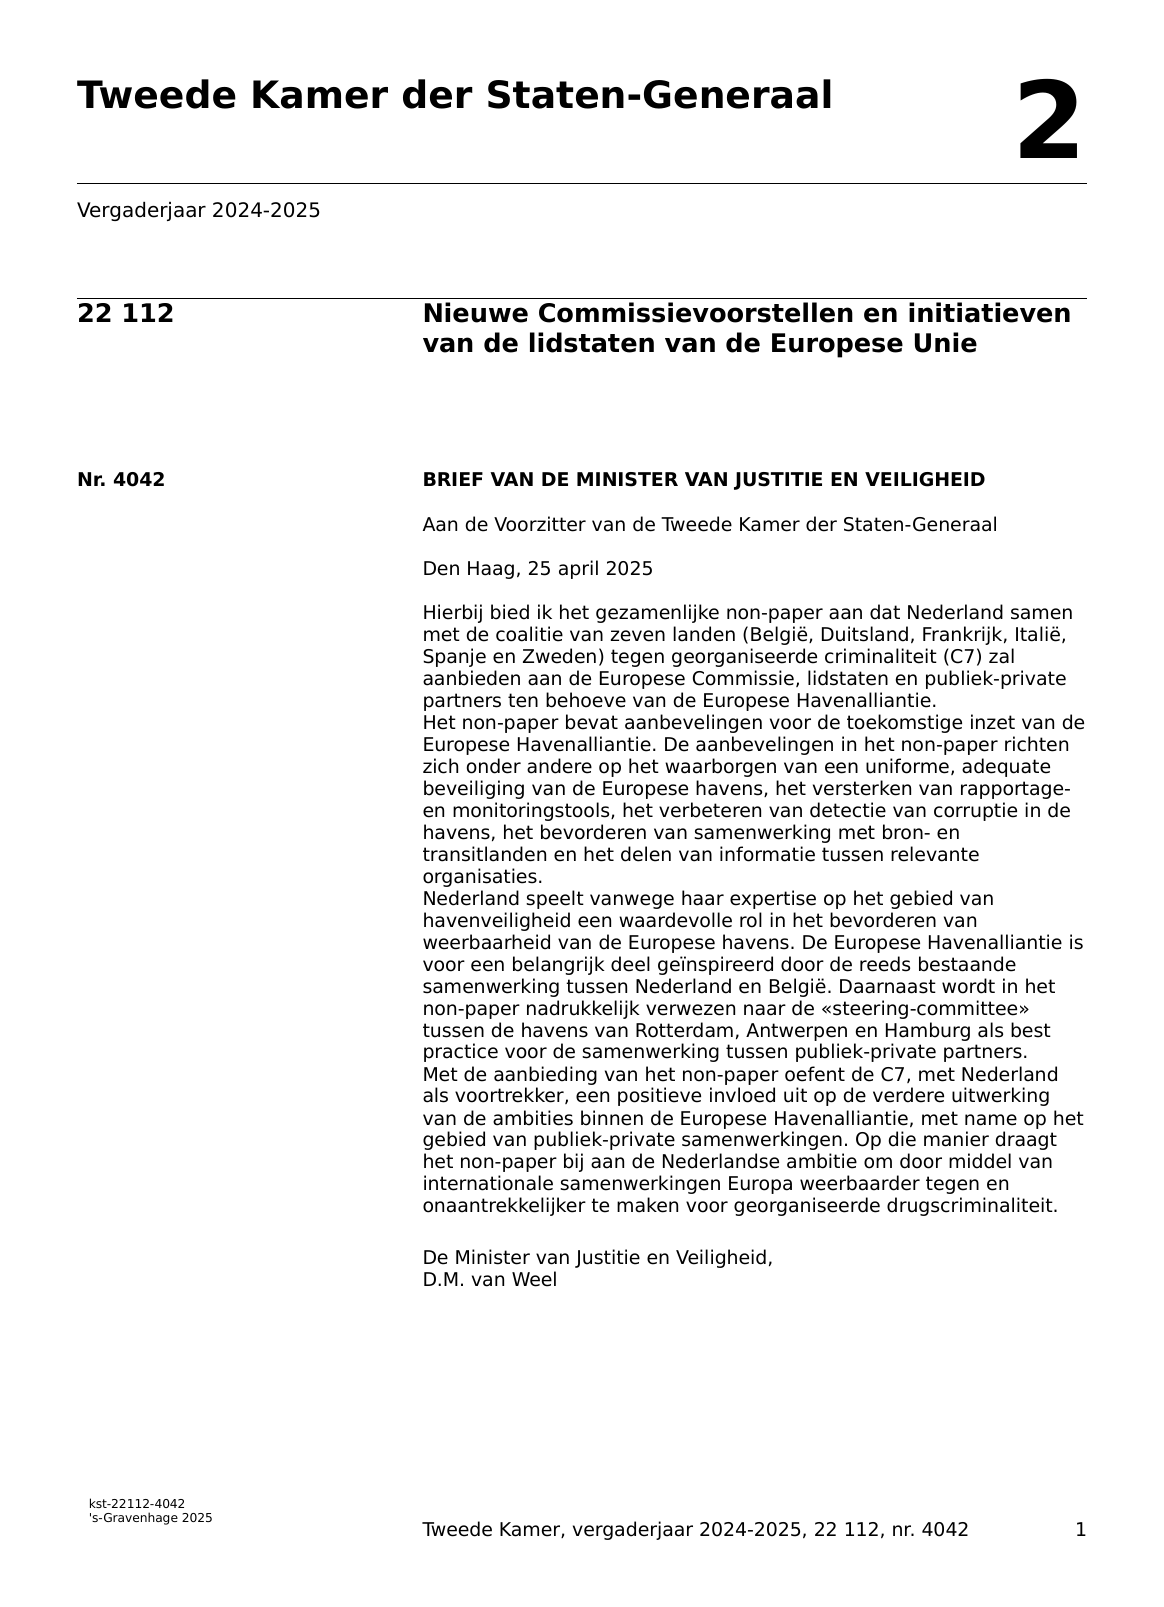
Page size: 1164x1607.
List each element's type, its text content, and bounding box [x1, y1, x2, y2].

text Den Haag, 25 april 2025 [422, 558, 1087, 580]
text De Minister van Justitie en Veiligheid, D.M. van Weel [422, 1247, 1087, 1291]
text Met de aanbieding van het non-paper oefent de C7, met Nederland als voortrekker, een positieve invloed uit op de verdere uitwerking van de ambities binnen de Europese Havenalliantie, met name op het gebied van publiek-private samenwerkingen. Op die manier draagt het non-paper bij aan de Nederlandse ambitie om door middel van internationale samenwerkingen Europa weerbaarder tegen en onaantrekkelijker te maken voor georganiseerde drugscriminaliteit. [422, 1063, 1087, 1217]
subtitle Nr. 4042 BRIEF VAN DE MINISTER VAN JUSTITIE EN VEILIGHEID [77, 469, 1087, 491]
text Hierbij bied ik het gezamenlijke non-paper aan dat Nederland samen met de coalitie van zeven landen (België, Duitsland, Frankrijk, Italië, Spanje en Zweden) tegen georganiseerde criminaliteit (C7) zal aanbieden aan de Europese Commissie, lidstaten en publiek-private partners ten behoeve van de Europese Havenalliantie. [422, 602, 1087, 712]
text 's-Gravenhage 2025 [88, 1511, 323, 1525]
table_header 2 [886, 59, 1087, 183]
text kst-22112-4042 [88, 1497, 323, 1511]
text Nederland speelt vanwege haar expertise op het gebied van havenveiligheid een waardevolle rol in het bevorderen van weerbaarheid van de Europese havens. De Europese Havenalliantie is voor een belangrijk deel geïnspireerd door de reeds bestaande samenwerking tussen Nederland en België. Daarnaast wordt in het non-paper nadrukkelijk verwezen naar de «steering-committee» tussen de havens van Rotterdam, Antwerpen en Hamburg als best practice voor de samenwerking tussen publiek-private partners. [422, 888, 1087, 1063]
subtitle 22 112 Nieuwe Commissievoorstellen en initiatieven van de lidstaten van de Europese Unie [77, 299, 1087, 358]
text Het non-paper bevat aanbevelingen voor de toekomstige inzet van de Europese Havenalliantie. De aanbevelingen in het non-paper richten zich onder andere op het waarborgen van een uniforme, adequate beveiliging van de Europese havens, het versterken van rapportage- en monitoringstools, het verbeteren van detectie van corruptie in de havens, het bevorderen van samenwerking met bron- en transitlanden en het delen van informatie tussen relevante organisaties. [422, 712, 1087, 888]
table_header Tweede Kamer der Staten-Generaal [77, 59, 886, 183]
table_cell Vergaderjaar 2024-2025 [77, 184, 1087, 298]
text Aan de Voorzitter van de Tweede Kamer der Staten-Generaal [422, 513, 1087, 536]
